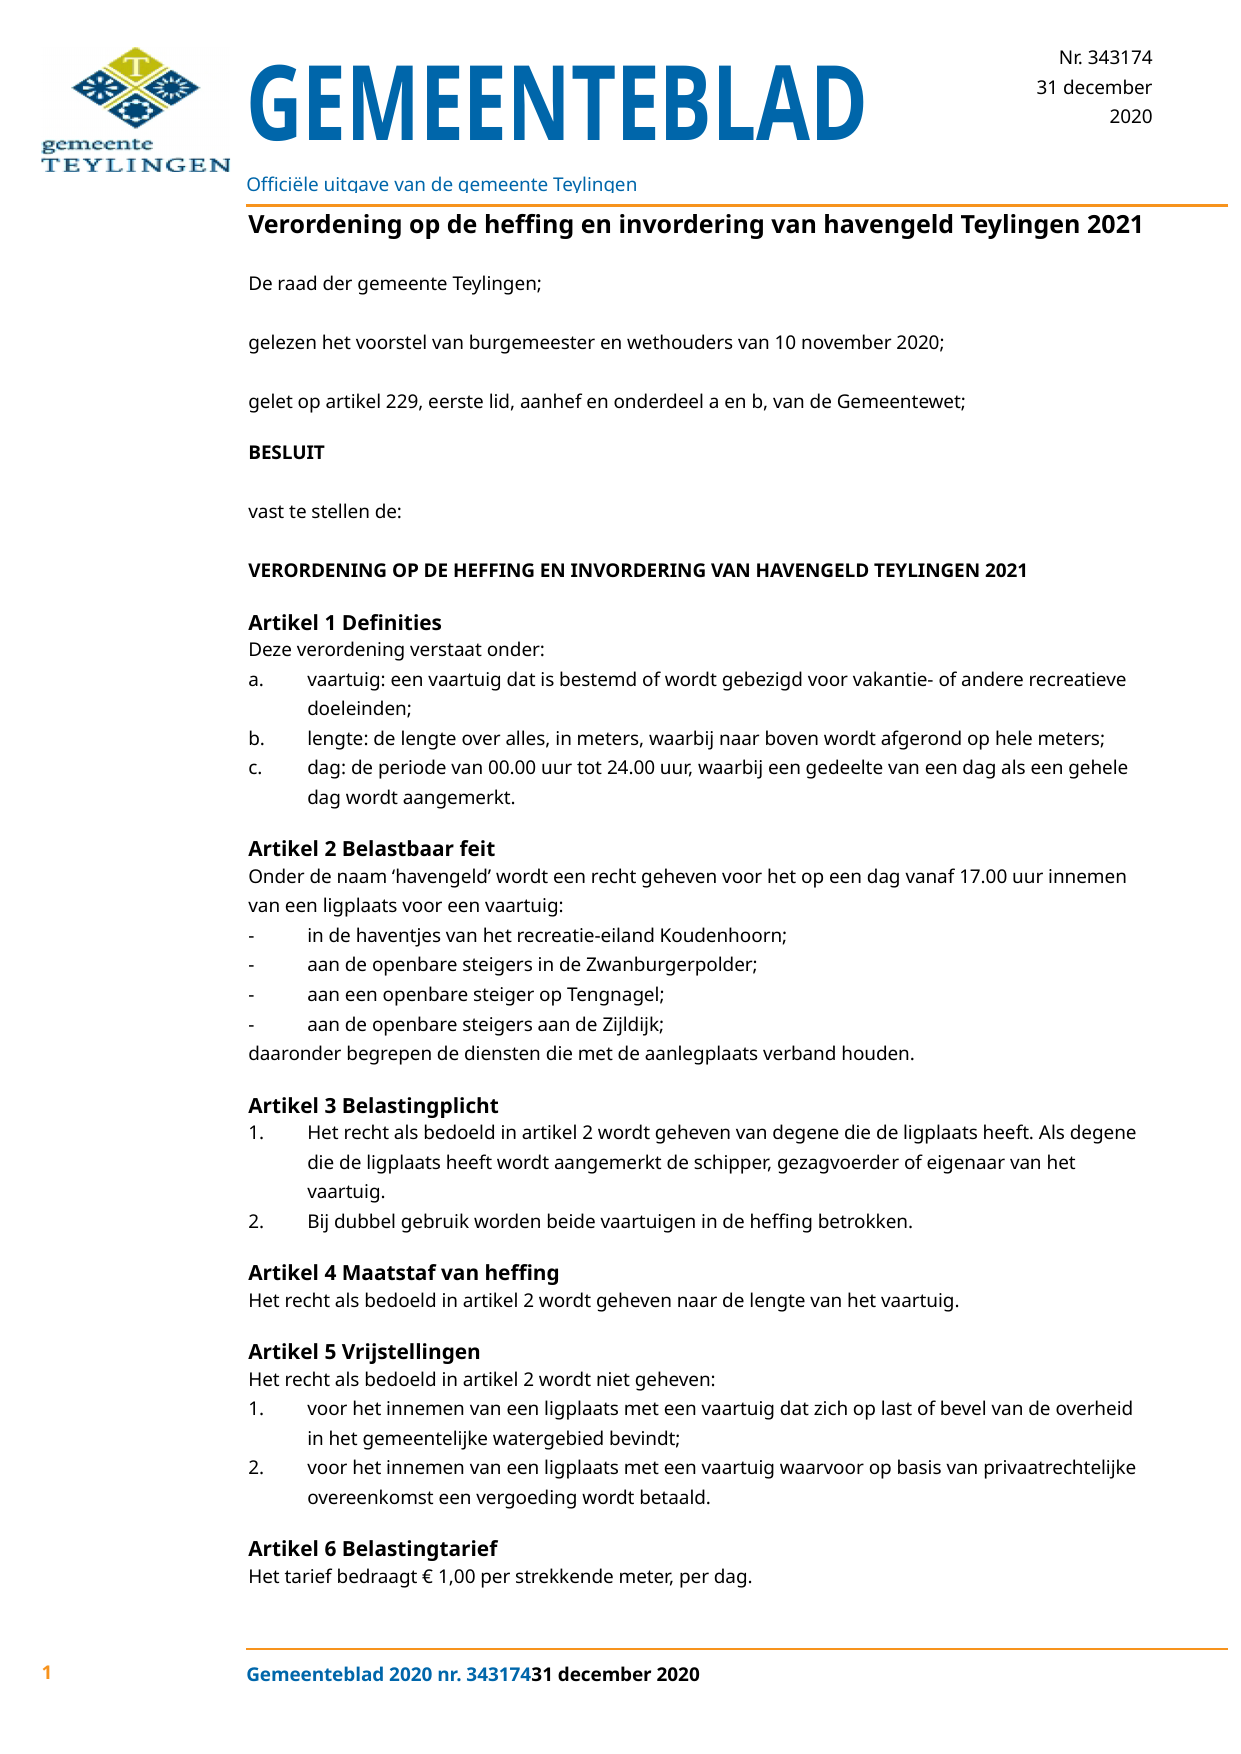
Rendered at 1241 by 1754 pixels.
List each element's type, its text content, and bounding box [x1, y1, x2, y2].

text daaronder begrepen de diensten die met de aanlegplaats verband houden. [248, 1040, 1152, 1066]
text Artikel 1 Definities [248, 608, 1152, 636]
list voor het innemen van een ligplaats met een vaartuig dat zich op last of bevel van de overheid in het gemeentelijke watergebied bevindt; [248, 1395, 1152, 1451]
text vast te stellen de: [248, 498, 1152, 524]
list in de haventjes van het recreatie-eiland Koudenhoorn; [248, 922, 1152, 948]
list lengte: de lengte over alles, in meters, waarbij naar boven wordt afgerond op hele meters; [248, 725, 1152, 751]
list aan de openbare steigers in de Zwanburgerpolder; [248, 952, 1152, 977]
text Artikel 3 Belastingplicht [248, 1091, 1152, 1119]
list aan een openbare steiger op Tengnagel; [248, 981, 1152, 1007]
list aan de openbare steigers aan de Zijldijk; [248, 1011, 1152, 1037]
list dag: de periode van 00.00 uur tot 24.00 uur, waarbij een gedeelte van een dag als een gehele dag wordt aangemerkt. [248, 754, 1152, 810]
list vaartuig: een vaartuig dat is bestemd of wordt gebezigd voor vakantie- of andere recreatieve doeleinden; [248, 666, 1152, 721]
text Deze verordening verstaat onder: [248, 636, 1152, 662]
text Het recht als bedoeld in artikel 2 wordt geheven naar de lengte van het vaartuig. [248, 1287, 1152, 1313]
text VERORDENING OP DE HEFFING EN INVORDERING VAN HAVENGELD TEYLINGEN 2021 [248, 557, 1152, 583]
text Het tarief bedraagt € 1,00 per strekkende meter, per dag. [248, 1563, 1152, 1589]
picture [41, 47, 231, 172]
text gelezen het voorstel van burgemeester en wethouders van 10 november 2020; [248, 329, 1152, 355]
text Onder de naam ‘havengeld’ wordt een recht geheven voor het op een dag vanaf 17.00 uur innemen van een ligplaats voor een vaartuig: [248, 863, 1152, 918]
text Het recht als bedoeld in artikel 2 wordt niet geheven: [248, 1366, 1152, 1391]
text gelet op artikel 229, eerste lid, aanhef en onderdeel a en b, van de Gemeentewet; [248, 389, 1152, 414]
text Artikel 6 Belastingtarief [248, 1534, 1152, 1563]
text Artikel 4 Maatstaf van heffing [248, 1258, 1152, 1287]
text Artikel 5 Vrijstellingen [248, 1337, 1152, 1366]
list Bij dubbel gebruik worden beide vaartuigen in de heffing betrokken. [248, 1208, 1152, 1234]
text BESLUIT [248, 439, 1152, 465]
text Verordening op de heffing en invordering van havengeld Teylingen 2021 [248, 207, 1152, 241]
list Het recht als bedoeld in artikel 2 wordt geheven van degene die de ligplaats heeft. Als degene die de ligplaats heeft wordt aangemerkt de schipper, gezagvoerder of eigenaar van het vaartuig. [248, 1119, 1152, 1204]
list voor het innemen van een ligplaats met een vaartuig waarvoor op basis van privaatrechtelijke overeenkomst een vergoeding wordt betaald. [248, 1454, 1152, 1510]
text Artikel 2 Belastbaar feit [248, 834, 1152, 863]
text De raad der gemeente Teylingen; [248, 270, 1152, 296]
